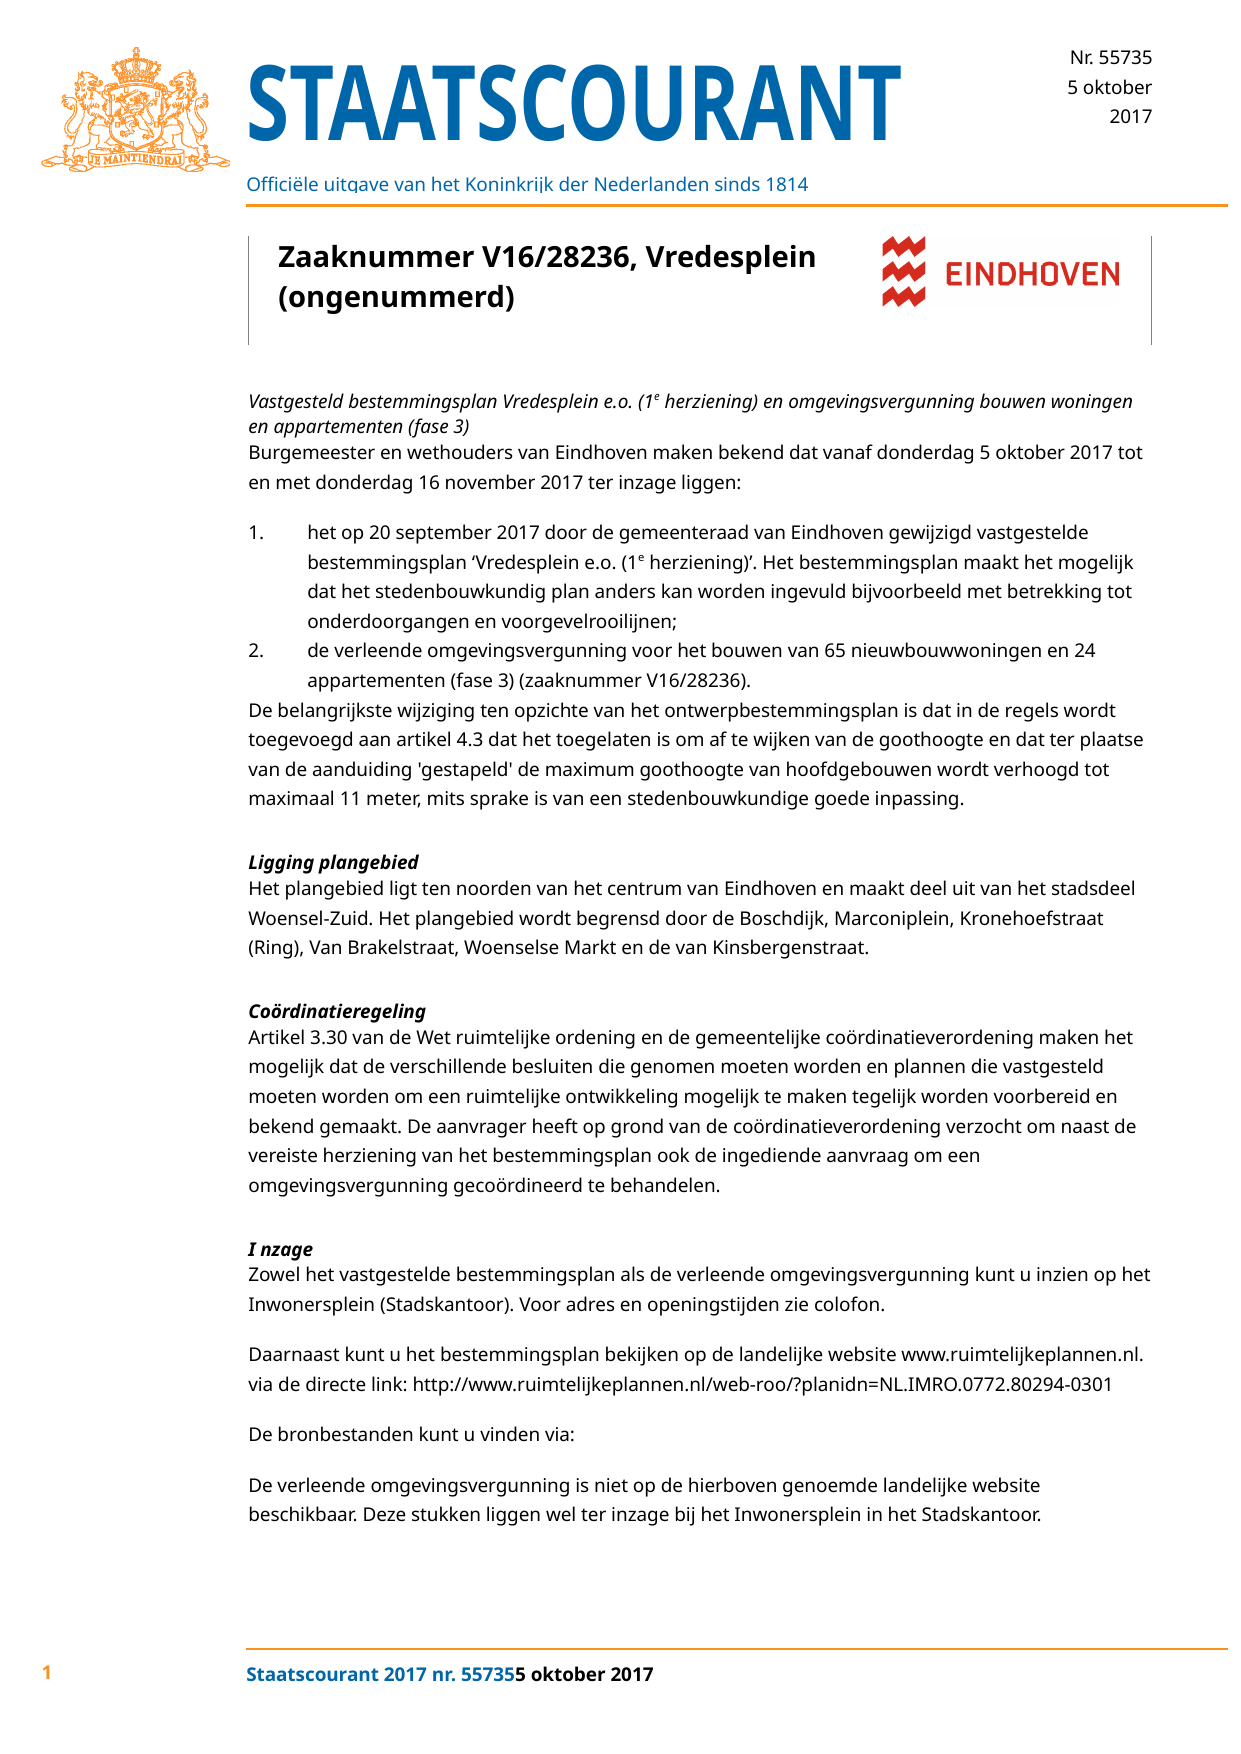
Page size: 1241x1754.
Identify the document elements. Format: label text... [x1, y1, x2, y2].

text Daarnaast kunt u het bestemmingsplan bekijken op de landelijke website www.ruimtelijkeplannen.nl. via de directe link: http://www.ruimtelijkeplannen.nl/web-roo/?planidn=NL.IMRO.0772.80294-0301 [248, 1342, 1152, 1397]
text Ligging plangebied [248, 849, 1152, 875]
picture [882, 236, 1119, 307]
text De verleende omgevingsvergunning is niet op de hierboven genoemde landelijke website beschikbaar. Deze stukken liggen wel ter inzage bij het Inwonersplein in het Stadskantoor. [248, 1472, 1152, 1527]
table_header Zaaknummer V16/28236, Vredesplein (ongenummerd) [249, 236, 850, 345]
text Vastgesteld bestemmingsplan Vredesplein e.o. (1e herziening) en omgevingsvergunning bouwen woningen en appartementen (fase 3) [248, 388, 1152, 439]
text Artikel 3.30 van de Wet ruimtelijke ordening en de gemeentelijke coördinatieverordening maken het mogelijk dat de verschillende besluiten die genomen moeten worden en plannen die vastgesteld moeten worden om een ruimtelijke ontwikkeling mogelijk te maken tegelijk worden voorbereid en bekend gemaakt. De aanvrager heeft op grond van de coördinatieverordening verzocht om naast de vereiste herziening van het bestemmingsplan ook de ingediende aanvraag om een omgevingsvergunning gecoördineerd te behandelen. [248, 1024, 1152, 1198]
text Burgemeester en wethouders van Eindhoven maken bekend dat vanaf donderdag 5 oktober 2017 tot en met donderdag 16 november 2017 ter inzage liggen: [248, 439, 1152, 494]
text De belangrijkste wijziging ten opzichte van het ontwerpbestemmingsplan is dat in de regels wordt toegevoegd aan artikel 4.3 dat het toegelaten is om af te wijken van de goothoogte en dat ter plaatse van de aanduiding 'gestapeld' de maximum goothoogte van hoofdgebouwen wordt verhoogd tot maximaal 11 meter, mits sprake is van een stedenbouwkundige goede inpassing. [248, 697, 1152, 811]
table_header [850, 236, 1151, 345]
text Zowel het vastgestelde bestemmingsplan als de verleende omgevingsvergunning kunt u inzien op het Inwonersplein (Stadskantoor). Voor adres en openingstijden zie colofon. [248, 1262, 1152, 1317]
text I nzage [248, 1236, 1152, 1262]
list het op 20 september 2017 door de gemeenteraad van Eindhoven gewijzigd vastgestelde bestemmingsplan ‘Vredesplein e.o. (1e herziening)’. Het bestemmingsplan maakt het mogelijk dat het stedenbouwkundig plan anders kan worden ingevuld bijvoorbeeld met betrekking tot onderdoorgangen en voorgevelrooilijnen; [248, 519, 1152, 634]
text Coördinatieregeling [248, 998, 1152, 1024]
picture [41, 47, 231, 172]
text Het plangebied ligt ten noorden van het centrum van Eindhoven en maakt deel uit van het stadsdeel Woensel-Zuid. Het plangebied wordt begrensd door de Boschdijk, Marconiplein, Kronehoefstraat (Ring), Van Brakelstraat, Woenselse Markt en de van Kinsbergenstraat. [248, 875, 1152, 960]
text De bronbestanden kunt u vinden via: [248, 1422, 1152, 1447]
list de verleende omgevingsvergunning voor het bouwen van 65 nieuwbouwwoningen en 24 appartementen (fase 3) (zaaknummer V16/28236). [248, 638, 1152, 693]
